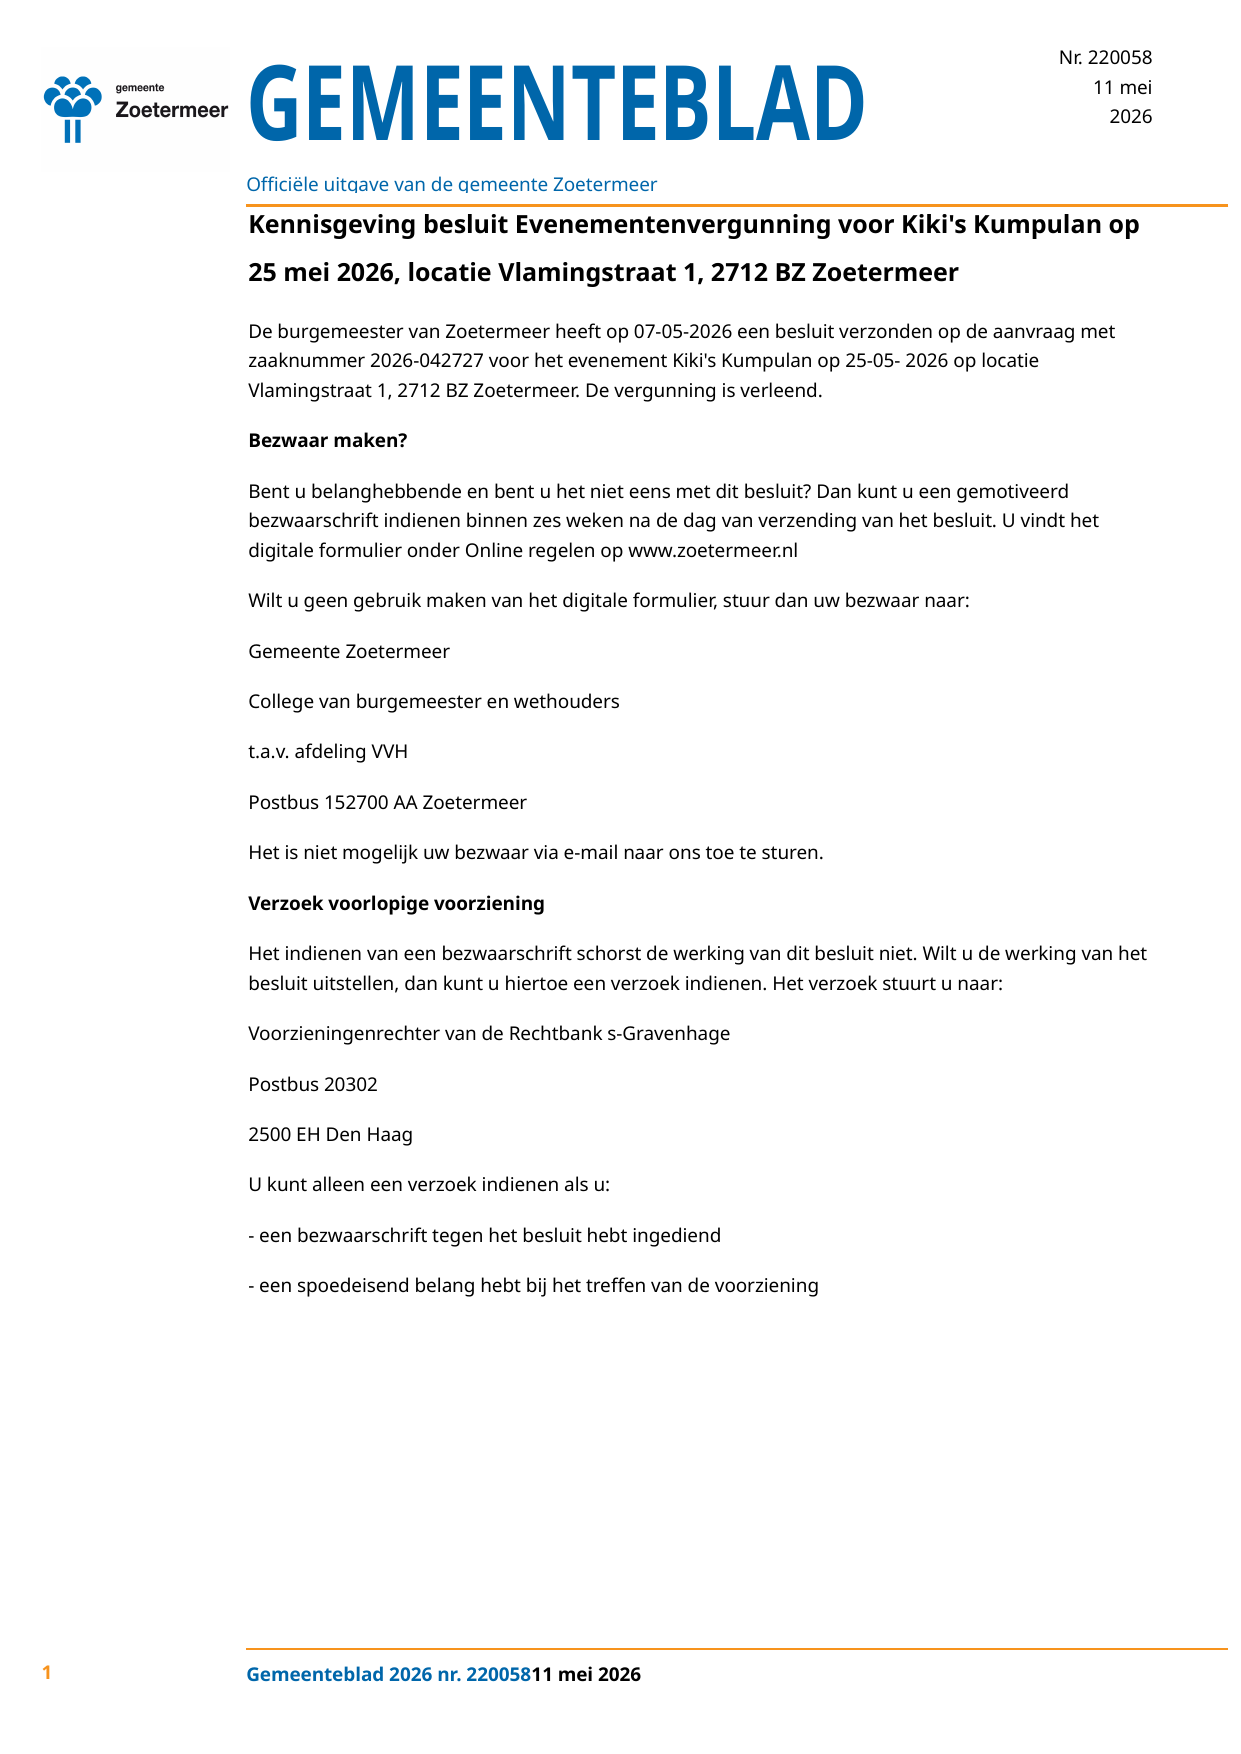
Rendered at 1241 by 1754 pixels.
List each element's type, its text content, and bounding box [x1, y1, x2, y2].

text Kennisgeving besluit Evenementenvergunning voor Kiki's Kumpulan op 25 mei 2026, locatie Vlamingstraat 1, 2712 BZ Zoetermeer [248, 207, 1152, 288]
text Wilt u geen gebruik maken van het digitale formulier, stuur dan uw bezwaar naar: [248, 587, 1152, 613]
text Gemeente Zoetermeer [248, 638, 1152, 664]
text Het is niet mogelijk uw bezwaar via e-mail naar ons toe te sturen. [248, 839, 1152, 865]
text t.a.v. afdeling VVH [248, 739, 1152, 764]
text Het indienen van een bezwaarschrift schorst de werking van dit besluit niet. Wilt u de werking van het besluit uitstellen, dan kunt u hiertoe een verzoek indienen. Het verzoek stuurt u naar: [248, 940, 1152, 996]
text Bent u belanghebbende en bent u het niet eens met dit besluit? Dan kunt u een gemotiveerd bezwaarschrift indienen binnen zes weken na de dag van verzending van het besluit. U vindt het digitale formulier onder Online regelen op www.zoetermeer.nl [248, 478, 1152, 563]
text Postbus 20302 [248, 1071, 1152, 1097]
text Verzoek voorlopige voorziening [248, 890, 1152, 916]
text 2500 EH Den Haag [248, 1121, 1152, 1147]
text U kunt alleen een verzoek indienen als u: [248, 1172, 1152, 1197]
text College van burgemeester en wethouders [248, 688, 1152, 714]
text - een spoedeisend belang hebt bij het treffen van de voorziening [248, 1272, 1152, 1298]
text - een bezwaarschrift tegen het besluit hebt ingediend [248, 1222, 1152, 1248]
text Voorzieningenrechter van de Rechtbank s-Gravenhage [248, 1020, 1152, 1046]
text Bezwaar maken? [248, 427, 1152, 453]
picture [41, 47, 231, 172]
text De burgemeester van Zoetermeer heeft op 07-05-2026 een besluit verzonden op de aanvraag met zaaknummer 2026-042727 voor het evenement Kiki's Kumpulan op 25-05- 2026 op locatie Vlamingstraat 1, 2712 BZ Zoetermeer. De vergunning is verleend. [248, 318, 1152, 403]
text Postbus 152700 AA Zoetermeer [248, 789, 1152, 815]
